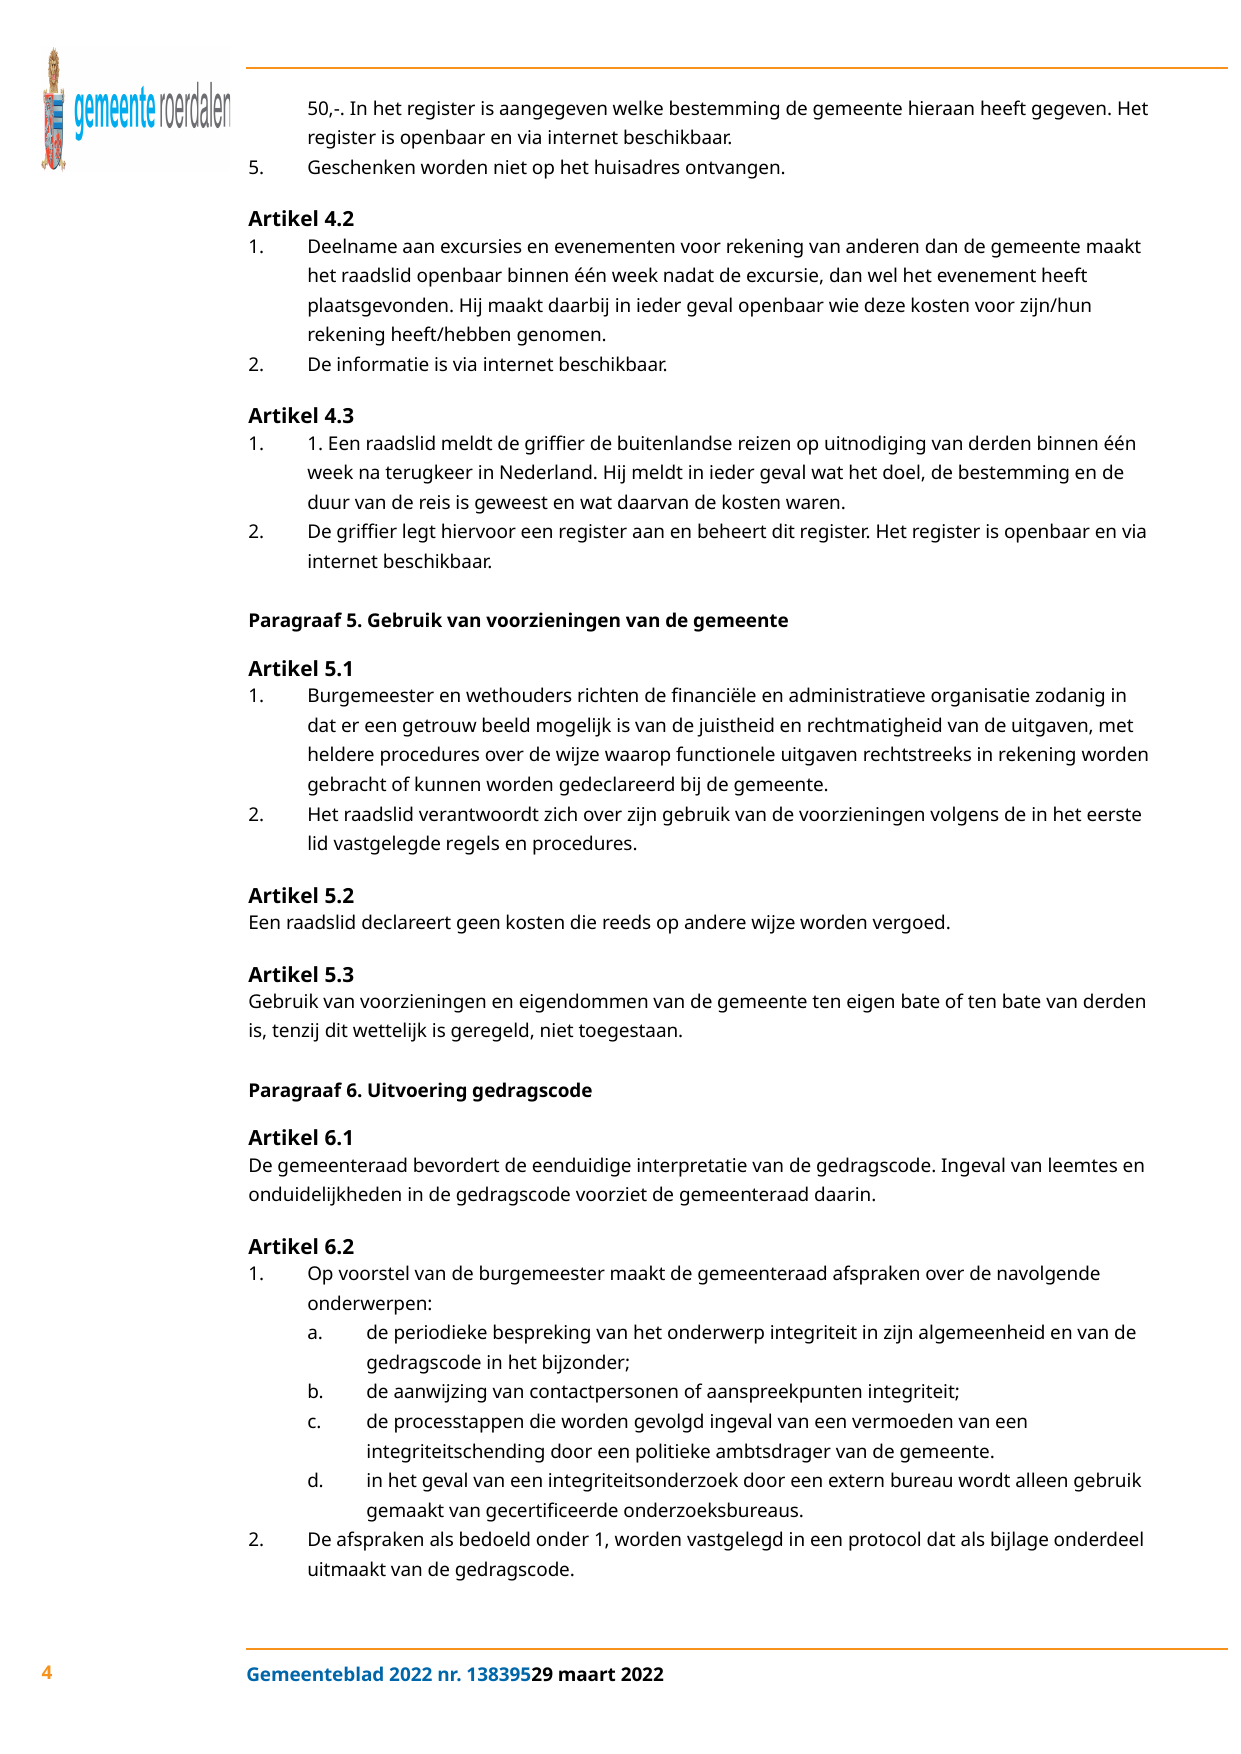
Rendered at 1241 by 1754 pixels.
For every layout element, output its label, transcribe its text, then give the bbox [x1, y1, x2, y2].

text Artikel 5.1 [248, 654, 1152, 682]
list Burgemeester en wethouders richten de financiële en administratieve organisatie zodanig in dat er een getrouw beeld mogelijk is van de juistheid en rechtmatigheid van de uitgaven, met heldere procedures over de wijze waarop functionele uitgaven rechtstreeks in rekening worden gebracht of kunnen worden gedeclareerd bij de gemeente. [248, 682, 1152, 797]
text Paragraaf 6. Uitvoering gedragscode [248, 1077, 1152, 1103]
text Artikel 4.3 [248, 402, 1152, 430]
list Geschenken worden niet op het huisadres ontvangen. [248, 154, 1152, 180]
list De griffier legt hiervoor een register aan en beheert dit register. Het register is openbaar en via internet beschikbaar. [248, 519, 1152, 574]
text Artikel 5.3 [248, 960, 1152, 988]
text Gebruik van voorzieningen en eigendommen van de gemeente ten eigen bate of ten bate van derden is, tenzij dit wettelijk is geregeld, niet toegestaan. [248, 988, 1152, 1043]
text De gemeenteraad bevordert de eenduidige interpretatie van de gedragscode. Ingeval van leemtes en onduidelijkheden in de gedragscode voorziet de gemeenteraad daarin. [248, 1152, 1152, 1207]
list De afspraken als bedoeld onder 1, worden vastgelegd in een protocol dat als bijlage onderdeel uitmaakt van de gedragscode. [248, 1527, 1152, 1582]
list Op voorstel van de burgemeester maakt de gemeenteraad afspraken over de navolgende onderwerpen: [248, 1260, 1152, 1316]
list 50,-. In het register is aangegeven welke bestemming de gemeente hieraan heeft gegeven. Het register is openbaar en via internet beschikbaar. [248, 95, 1152, 150]
list De informatie is via internet beschikbaar. [248, 351, 1152, 377]
list in het geval van een integriteitsonderzoek door een extern bureau wordt alleen gebruik gemaakt van gecertificeerde onderzoeksbureaus. [307, 1467, 1152, 1523]
text Artikel 6.1 [248, 1123, 1152, 1152]
list de periodieke bespreking van het onderwerp integriteit in zijn algemeenheid en van de gedragscode in het bijzonder; [307, 1319, 1152, 1375]
text Artikel 5.2 [248, 881, 1152, 909]
list Deelname aan excursies en evenementen voor rekening van anderen dan de gemeente maakt het raadslid openbaar binnen één week nadat de excursie, dan wel het evenement heeft plaatsgevonden. Hij maakt daarbij in ieder geval openbaar wie deze kosten voor zijn/hun rekening heeft/hebben genomen. [248, 233, 1152, 347]
list de processtappen die worden gevolgd ingeval van een vermoeden van een integriteitschending door een politieke ambtsdrager van de gemeente. [307, 1408, 1152, 1463]
text Paragraaf 5. Gebruik van voorzieningen van de gemeente [248, 607, 1152, 633]
text Artikel 4.2 [248, 204, 1152, 233]
list de aanwijzing van contactpersonen of aanspreekpunten integriteit; [307, 1379, 1152, 1404]
list Het raadslid verantwoordt zich over zijn gebruik van de voorzieningen volgens de in het eerste lid vastgelegde regels en procedures. [248, 801, 1152, 856]
text Artikel 6.2 [248, 1232, 1152, 1260]
text Een raadslid declareert geen kosten die reeds op andere wijze worden vergoed. [248, 909, 1152, 935]
picture [41, 47, 231, 172]
list 1. Een raadslid meldt de griffier de buitenlandse reizen op uitnodiging van derden binnen één week na terugkeer in Nederland. Hij meldt in ieder geval wat het doel, de bestemming en de duur van de reis is geweest en wat daarvan de kosten waren. [248, 430, 1152, 515]
